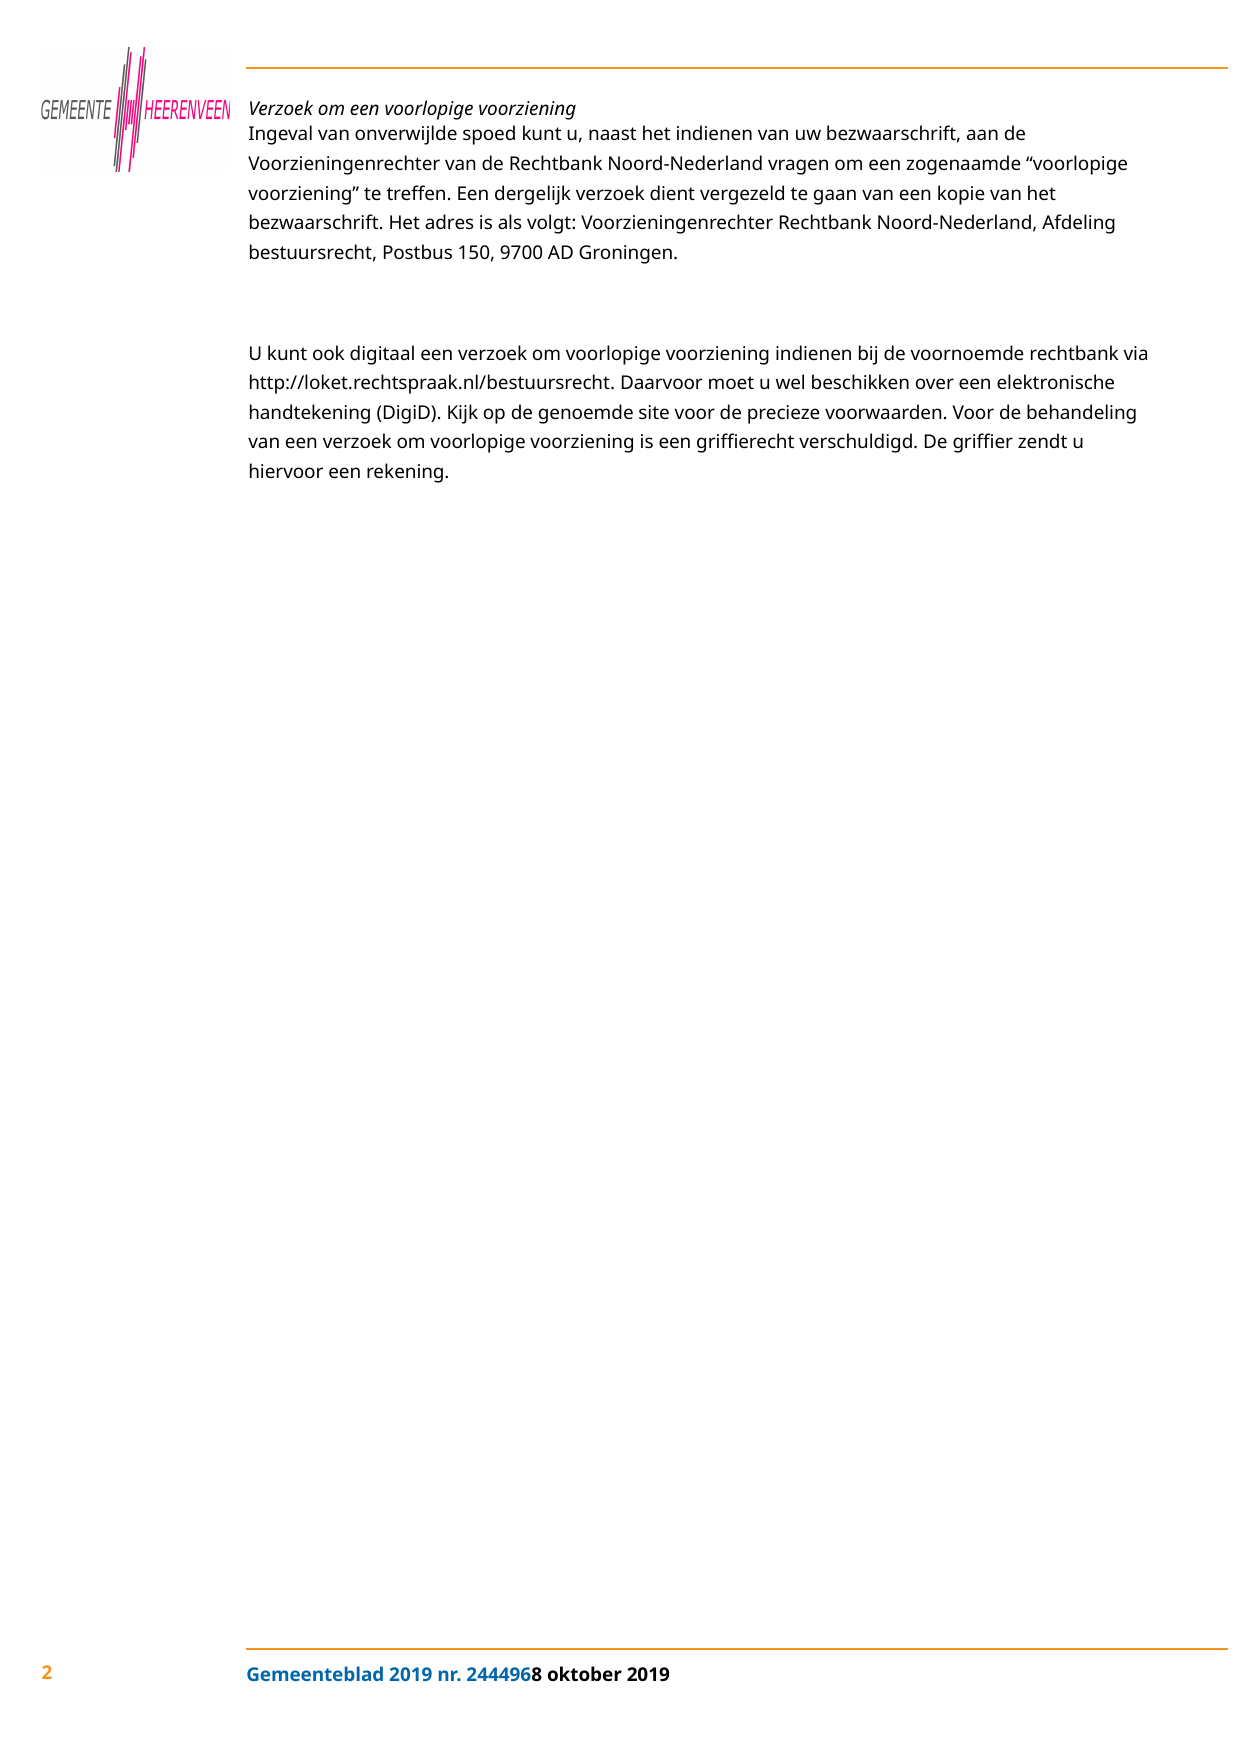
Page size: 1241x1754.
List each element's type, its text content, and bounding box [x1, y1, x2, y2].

picture [41, 47, 231, 172]
text Ingeval van onverwijlde spoed kunt u, naast het indienen van uw bezwaarschrift, aan de Voorzieningenrechter van de Rechtbank Noord-Nederland vragen om een zogenaamde “voorlopige voorziening” te treffen. Een dergelijk verzoek dient vergezeld te gaan van een kopie van het bezwaarschrift. Het adres is als volgt: Voorzieningenrechter Rechtbank Noord-Nederland, Afdeling bestuursrecht, Postbus 150, 9700 AD Groningen. [248, 121, 1152, 264]
text U kunt ook digitaal een verzoek om voorlopige voorziening indienen bij de voornoemde rechtbank via http://loket.rechtspraak.nl/bestuursrecht. Daarvoor moet u wel beschikken over een elektronische handtekening (DigiD). Kijk op de genoemde site voor de precieze voorwaarden. Voor de behandeling van een verzoek om voorlopige voorziening is een griffierecht verschuldigd. De griffier zendt u hiervoor een rekening. [248, 340, 1152, 484]
text Verzoek om een voorlopige voorziening [248, 95, 1152, 121]
